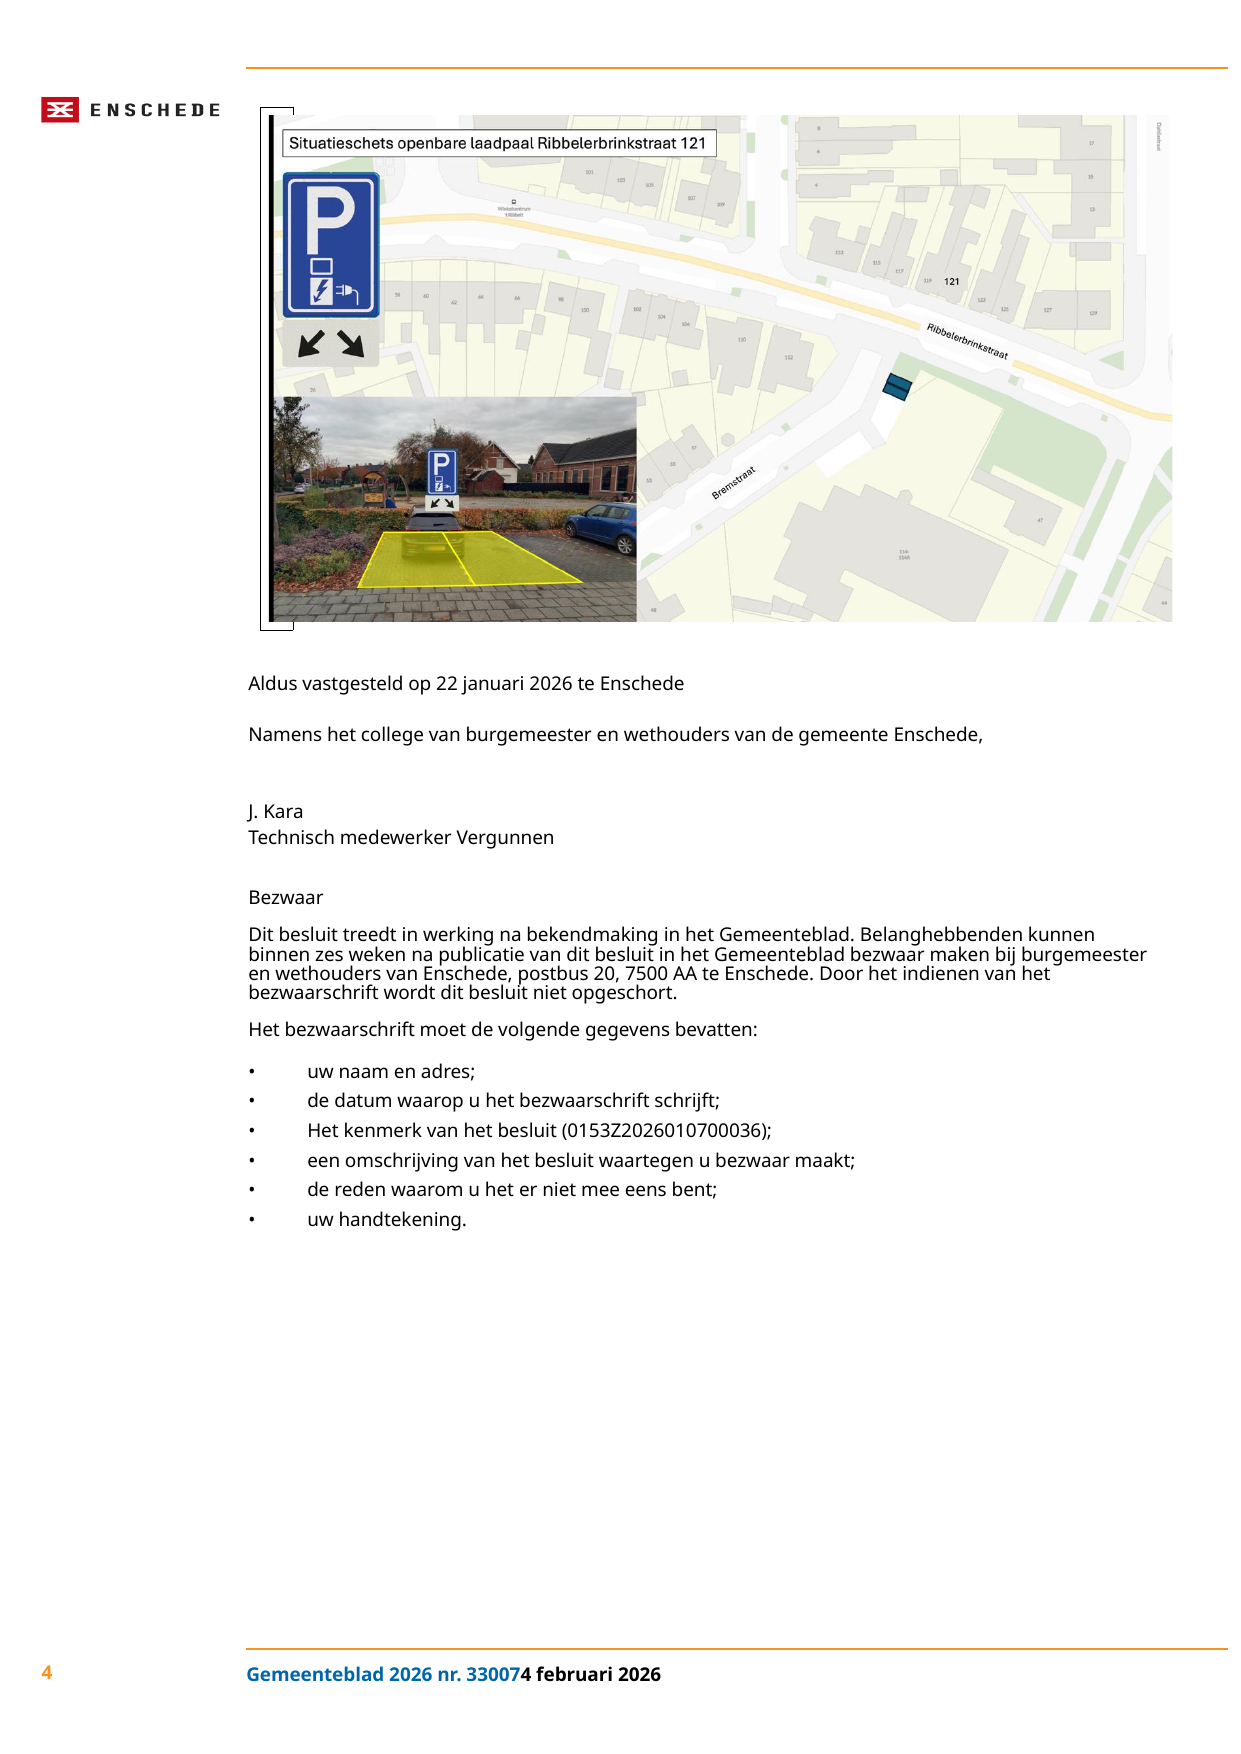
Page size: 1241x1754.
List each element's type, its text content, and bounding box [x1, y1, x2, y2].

list de reden waarom u het er niet mee eens bent; [248, 1176, 1152, 1202]
picture [41, 47, 231, 172]
list uw handtekening. [248, 1206, 1152, 1232]
text Aldus vastgesteld op 22 januari 2026 te Enschede [248, 670, 1152, 696]
list een omschrijving van het besluit waartegen u bezwaar maakt; [248, 1147, 1152, 1173]
list Het kenmerk van het besluit (0153Z2026010700036); [248, 1117, 1152, 1143]
text Bezwaar [248, 889, 1152, 909]
text Technisch medewerker Vergunnen [248, 824, 1152, 850]
text Het bezwaarschrift moet de volgende gegevens bevatten: [248, 1021, 1152, 1040]
text J. Kara [248, 798, 1152, 824]
list de datum waarop u het bezwaarschrift schrijft; [248, 1088, 1152, 1113]
picture [268, 115, 1173, 622]
text Dit besluit treedt in werking na bekendmaking in het Gemeenteblad. Belanghebbenden kunnen binnen zes weken na publicatie van dit besluit in het Gemeenteblad bezwaar maken bij burgemeester en wethouders van Enschede, postbus 20, 7500 AA te Enschede. Door het indienen van het bezwaarschrift wordt dit besluit niet opgeschort. [248, 926, 1152, 1003]
text Namens het college van burgemeester en wethouders van de gemeente Enschede, [248, 721, 1152, 747]
list uw naam en adres; [248, 1058, 1152, 1084]
